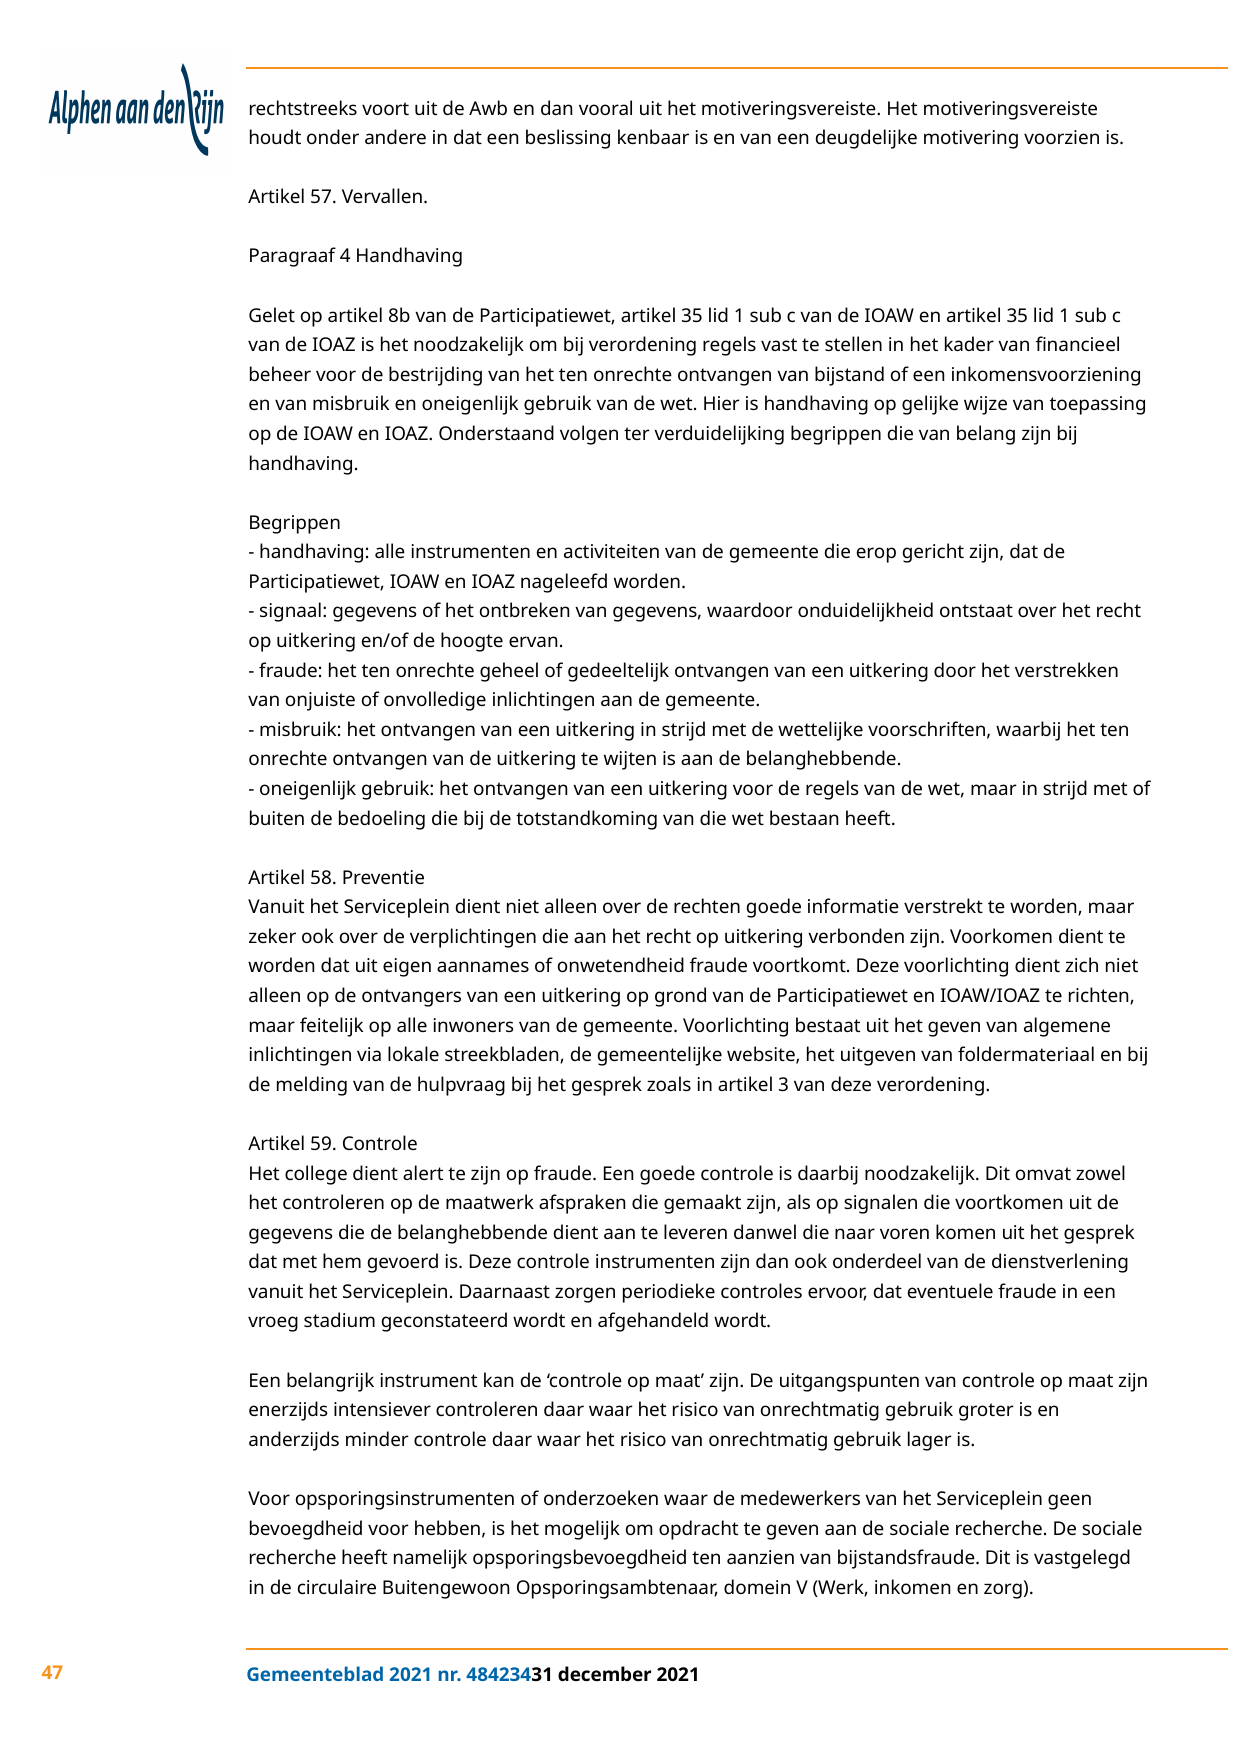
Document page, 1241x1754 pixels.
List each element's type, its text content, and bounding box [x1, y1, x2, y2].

text Artikel 59. Controle [248, 1130, 1152, 1156]
text Een belangrijk instrument kan de ‘controle op maat’ zijn. De uitgangspunten van controle op maat zijn enerzijds intensiever controleren daar waar het risico van onrechtmatig gebruik groter is en anderzijds minder controle daar waar het risico van onrechtmatig gebruik lager is. [248, 1367, 1152, 1452]
text Voor opsporingsinstrumenten of onderzoeken waar de medewerkers van het Serviceplein geen bevoegdheid voor hebben, is het mogelijk om opdracht te geven aan de sociale recherche. De sociale recherche heeft namelijk opsporingsbevoegdheid ten aanzien van bijstandsfraude. Dit is vastgelegd in de circulaire Buitengewoon Opsporingsambtenaar, domein V (Werk, inkomen en zorg). [248, 1485, 1152, 1600]
text - misbruik: het ontvangen van een uitkering in strijd met de wettelijke voorschriften, waarbij het ten onrechte ontvangen van de uitkering te wijten is aan de belanghebbende. [248, 716, 1152, 771]
text - handhaving: alle instrumenten en activiteiten van de gemeente die erop gericht zijn, dat de Participatiewet, IOAW en IOAZ nageleefd worden. [248, 538, 1152, 594]
text - signaal: gegevens of het ontbreken van gegevens, waardoor onduidelijkheid ontstaat over het recht op uitkering en/of de hoogte ervan. [248, 598, 1152, 653]
picture [41, 47, 231, 172]
text Artikel 57. Vervallen. [248, 183, 1152, 209]
text Paragraaf 4 Handhaving [248, 243, 1152, 268]
text - fraude: het ten onrechte geheel of gedeeltelijk ontvangen van een uitkering door het verstrekken van onjuiste of onvolledige inlichtingen aan de gemeente. [248, 657, 1152, 712]
text Gelet op artikel 8b van de Participatiewet, artikel 35 lid 1 sub c van de IOAW en artikel 35 lid 1 sub c van de IOAZ is het noodzakelijk om bij verordening regels vast te stellen in het kader van financieel beheer voor de bestrijding van het ten onrechte ontvangen van bijstand of een inkomensvoorziening en van misbruik en oneigenlijk gebruik van de wet. Hier is handhaving op gelijke wijze van toepassing op de IOAW en IOAZ. Onderstaand volgen ter verduidelijking begrippen die van belang zijn bij handhaving. [248, 302, 1152, 476]
text Artikel 58. Preventie [248, 864, 1152, 890]
text Het college dient alert te zijn op fraude. Een goede controle is daarbij noodzakelijk. Dit omvat zowel het controleren op de maatwerk afspraken die gemaakt zijn, als op signalen die voortkomen uit de gegevens die de belanghebbende dient aan te leveren danwel die naar voren komen uit het gesprek dat met hem gevoerd is. Deze controle instrumenten zijn dan ook onderdeel van de dienstverlening vanuit het Serviceplein. Daarnaast zorgen periodieke controles ervoor, dat eventuele fraude in een vroeg stadium geconstateerd wordt en afgehandeld wordt. [248, 1160, 1152, 1333]
text Begrippen [248, 509, 1152, 535]
text rechtstreeks voort uit de Awb en dan vooral uit het motiveringsvereiste. Het motiveringsvereiste houdt onder andere in dat een beslissing kenbaar is en van een deugdelijke motivering voorzien is. [248, 95, 1152, 150]
text - oneigenlijk gebruik: het ontvangen van een uitkering voor de regels van de wet, maar in strijd met of buiten de bedoeling die bij de totstandkoming van die wet bestaan heeft. [248, 775, 1152, 831]
text Vanuit het Serviceplein dient niet alleen over de rechten goede informatie verstrekt te worden, maar zeker ook over de verplichtingen die aan het recht op uitkering verbonden zijn. Voorkomen dient te worden dat uit eigen aannames of onwetendheid fraude voortkomt. Deze voorlichting dient zich niet alleen op de ontvangers van een uitkering op grond van de Participatiewet en IOAW/IOAZ te richten, maar feitelijk op alle inwoners van de gemeente. Voorlichting bestaat uit het geven van algemene inlichtingen via lokale streekbladen, de gemeentelijke website, het uitgeven van foldermateriaal en bij de melding van de hulpvraag bij het gesprek zoals in artikel 3 van deze verordening. [248, 893, 1152, 1097]
